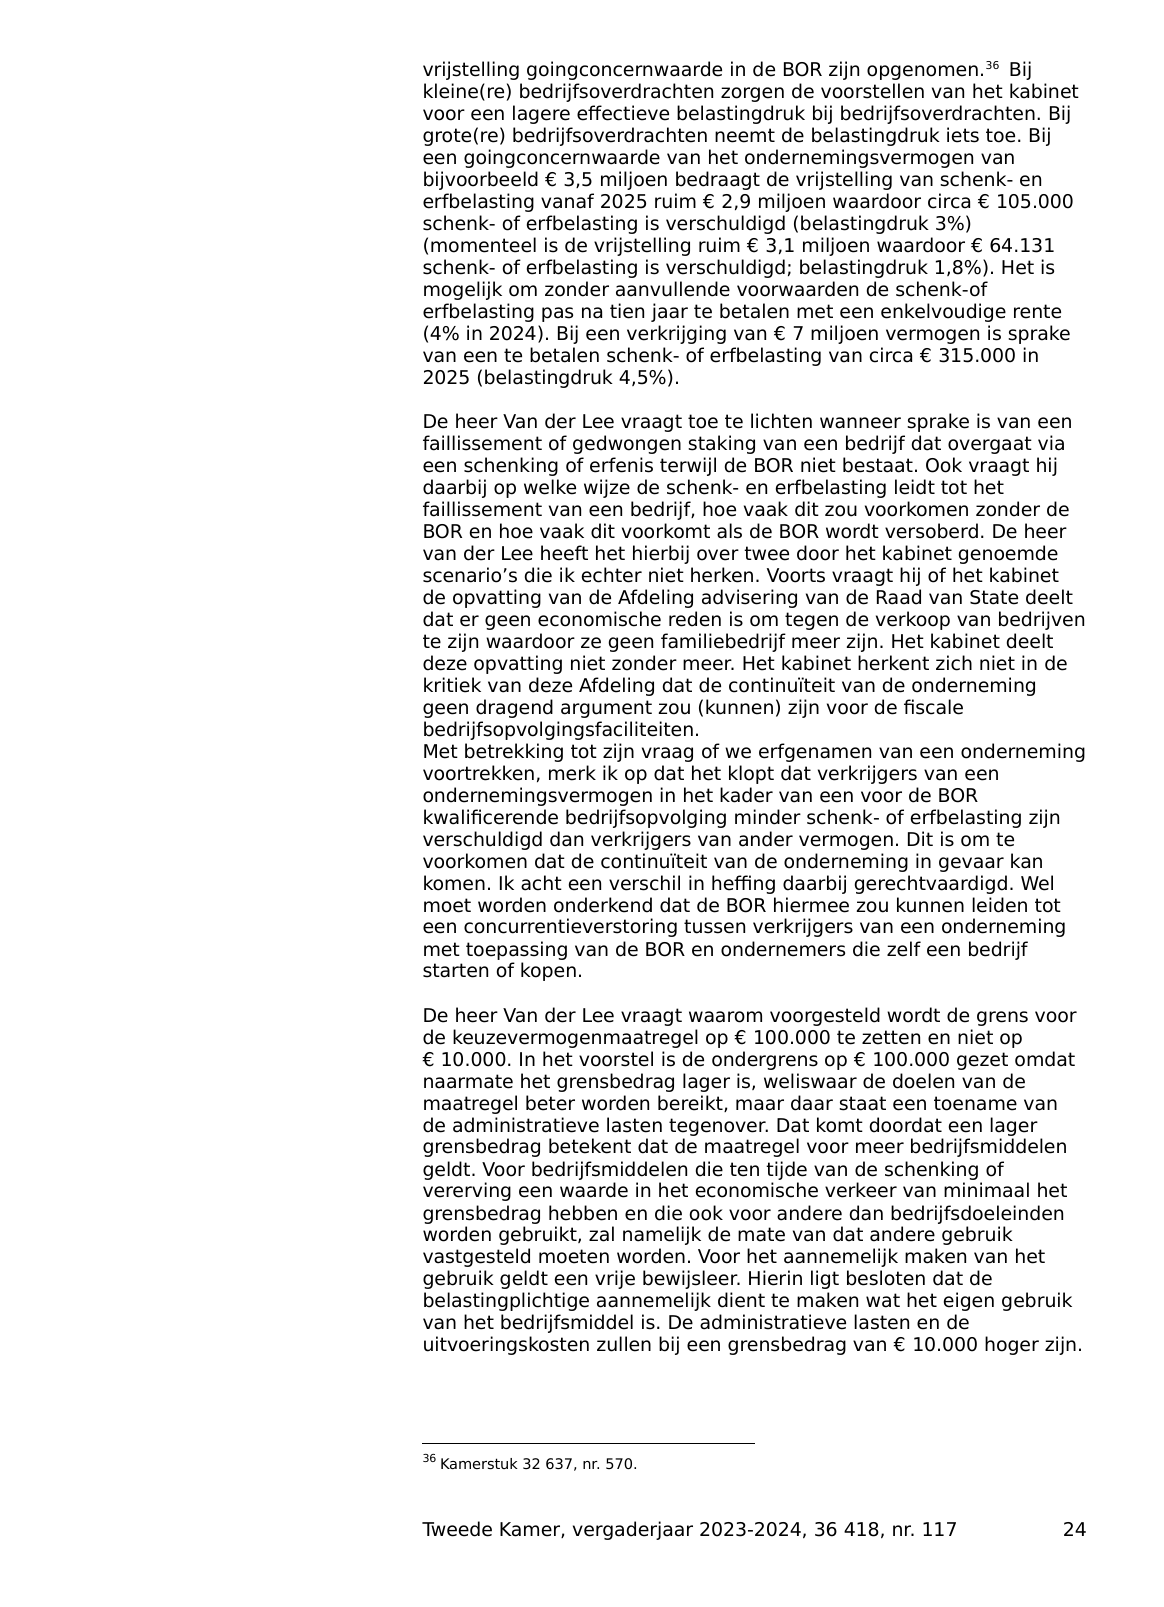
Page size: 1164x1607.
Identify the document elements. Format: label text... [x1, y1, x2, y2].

text Kamerstuk 32 637, nr. 570. [422, 1452, 1087, 1474]
text De heer Van der Lee vraagt toe te lichten wanneer sprake is van een faillissement of gedwongen staking van een bedrijf dat overgaat via een schenking of erfenis terwijl de BOR niet bestaat. Ook vraagt hij daarbij op welke wijze de schenk- en erfbelasting leidt tot het faillissement van een bedrijf, hoe vaak dit zou voorkomen zonder de BOR en hoe vaak dit voorkomt als de BOR wordt versoberd. De heer van der Lee heeft het hierbij over twee door het kabinet genoemde scenario’s die ik echter niet herken. Voorts vraagt hij of het kabinet de opvatting van de Afdeling advisering van de Raad van State deelt dat er geen economische reden is om tegen de verkoop van bedrijven te zijn waardoor ze geen familiebedrijf meer zijn. Het kabinet deelt deze opvatting niet zonder meer. Het kabinet herkent zich niet in de kritiek van deze Afdeling dat de continuïteit van de onderneming geen dragend argument zou (kunnen) zijn voor de fiscale bedrijfsopvolgingsfaciliteiten. [422, 411, 1087, 741]
text De heer Van der Lee vraagt waarom voorgesteld wordt de grens voor de keuzevermogenmaatregel op € 100.000 te zetten en niet op € 10.000. In het voorstel is de ondergrens op € 100.000 gezet omdat naarmate het grensbedrag lager is, weliswaar de doelen van de maatregel beter worden bereikt, maar daar staat een toename van de administratieve lasten tegenover. Dat komt doordat een lager grensbedrag betekent dat de maatregel voor meer bedrijfsmiddelen geldt. Voor bedrijfsmiddelen die ten tijde van de schenking of vererving een waarde in het economische verkeer van minimaal het grensbedrag hebben en die ook voor andere dan bedrijfsdoeleinden worden gebruikt, zal namelijk de mate van dat andere gebruik vastgesteld moeten worden. Voor het aannemelijk maken van het gebruik geldt een vrije bewijsleer. Hierin ligt besloten dat de belastingplichtige aannemelijk dient te maken wat het eigen gebruik van het bedrijfsmiddel is. De administratieve lasten en de uitvoeringskosten zullen bij een grensbedrag van € 10.000 hoger zijn. [422, 1004, 1087, 1356]
text Met betrekking tot zijn vraag of we erfgenamen van een onderneming voortrekken, merk ik op dat het klopt dat verkrijgers van een ondernemingsvermogen in het kader van een voor de BOR kwalificerende bedrijfsopvolging minder schenk- of erfbelasting zijn verschuldigd dan verkrijgers van ander vermogen. Dit is om te voorkomen dat de continuïteit van de onderneming in gevaar kan komen. Ik acht een verschil in heffing daarbij gerechtvaardigd. Wel moet worden onderkend dat de BOR hiermee zou kunnen leiden tot een concurrentieverstoring tussen verkrijgers van een onderneming met toepassing van de BOR en ondernemers die zelf een bedrijf starten of kopen. [422, 741, 1087, 982]
text vrijstelling goingconcernwaarde in de BOR zijn opgenomen. Bij kleine(re) bedrijfsoverdrachten zorgen de voorstellen van het kabinet voor een lagere effectieve belastingdruk bij bedrijfsoverdrachten. Bij grote(re) bedrijfsoverdrachten neemt de belastingdruk iets toe. Bij een goingconcernwaarde van het ondernemingsvermogen van bijvoorbeeld € 3,5 miljoen bedraagt de vrijstelling van schenk- en erfbelasting vanaf 2025 ruim € 2,9 miljoen waardoor circa € 105.000 schenk- of erfbelasting is verschuldigd (belastingdruk 3%) (momenteel is de vrijstelling ruim € 3,1 miljoen waardoor € 64.131 schenk- of erfbelasting is verschuldigd; belastingdruk 1,8%). Het is mogelijk om zonder aanvullende voorwaarden de schenk-of erfbelasting pas na tien jaar te betalen met een enkelvoudige rente (4% in 2024). Bij een verkrijging van € 7 miljoen vermogen is sprake van een te betalen schenk- of erfbelasting van circa € 315.000 in 2025 (belastingdruk 4,5%). [422, 59, 1087, 389]
